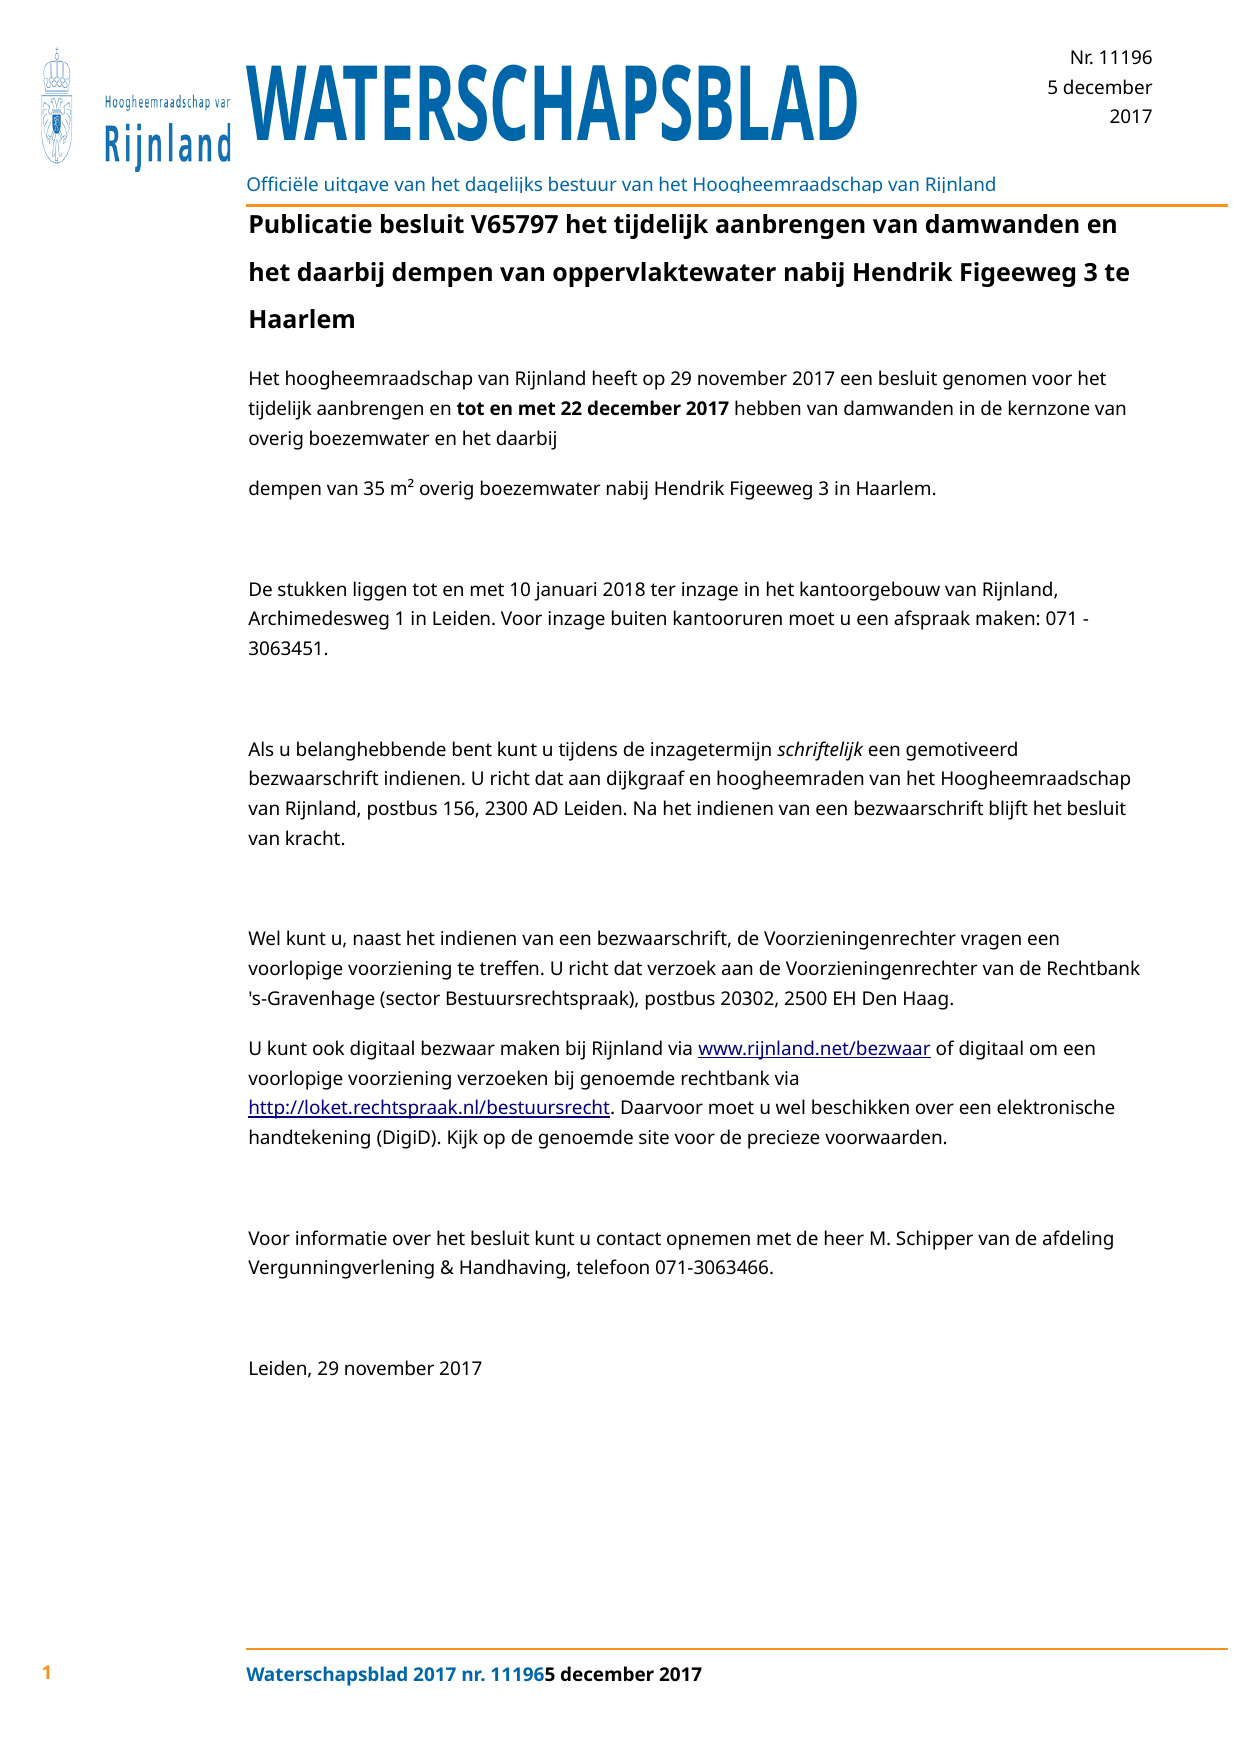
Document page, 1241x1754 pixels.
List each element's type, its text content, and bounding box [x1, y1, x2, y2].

text Publicatie besluit V65797 het tijdelijk aanbrengen van damwanden en het daarbij dempen van oppervlaktewater nabij Hendrik Figeeweg 3 te Haarlem [248, 207, 1152, 336]
text dempen van 35 m² overig boezemwater nabij Hendrik Figeeweg 3 in Haarlem. [248, 475, 1152, 501]
text Voor informatie over het besluit kunt u contact opnemen met de heer M. Schipper van de afdeling Vergunningverlening & Handhaving, telefoon 071-3063466. [248, 1225, 1152, 1280]
text Leiden, 29 november 2017 [248, 1355, 1152, 1381]
text Het hoogheemraadschap van Rijnland heeft op 29 november 2017 een besluit genomen voor het tijdelijk aanbrengen en tot en met 22 december 2017 hebben van damwanden in de kernzone van overig boezemwater en het daarbij [248, 366, 1152, 450]
text U kunt ook digitaal bezwaar maken bij Rijnland via www.rijnland.net/bezwaar of digitaal om een voorlopige voorziening verzoeken bij genoemde rechtbank via http://loket.rechtspraak.nl/bestuursrecht. Daarvoor moet u wel beschikken over een elektronische handtekening (DigiD). Kijk op de genoemde site voor de precieze voorwaarden. [248, 1035, 1152, 1149]
text Als u belanghebbende bent kunt u tijdens de inzagetermijn schriftelijk een gemotiveerd bezwaarschrift indienen. U richt dat aan dijkgraaf en hoogheemraden van het Hoogheemraadschap van Rijnland, postbus 156, 2300 AD Leiden. Na het indienen van een bezwaarschrift blijft het besluit van kracht. [248, 736, 1152, 850]
text De stukken liggen tot en met 10 januari 2018 ter inzage in het kantoorgebouw van Rijnland, Archimedesweg 1 in Leiden. Voor inzage buiten kantooruren moet u een afspraak maken: 071 - 3063451. [248, 576, 1152, 661]
text Wel kunt u, naast het indienen van een bezwaarschrift, de Voorzieningenrechter vragen een voorlopige voorziening te treffen. U richt dat verzoek aan de Voorzieningenrechter van de Rechtbank 's-Gravenhage (sector Bestuursrechtspraak), postbus 20302, 2500 EH Den Haag. [248, 926, 1152, 1010]
picture [41, 47, 231, 172]
